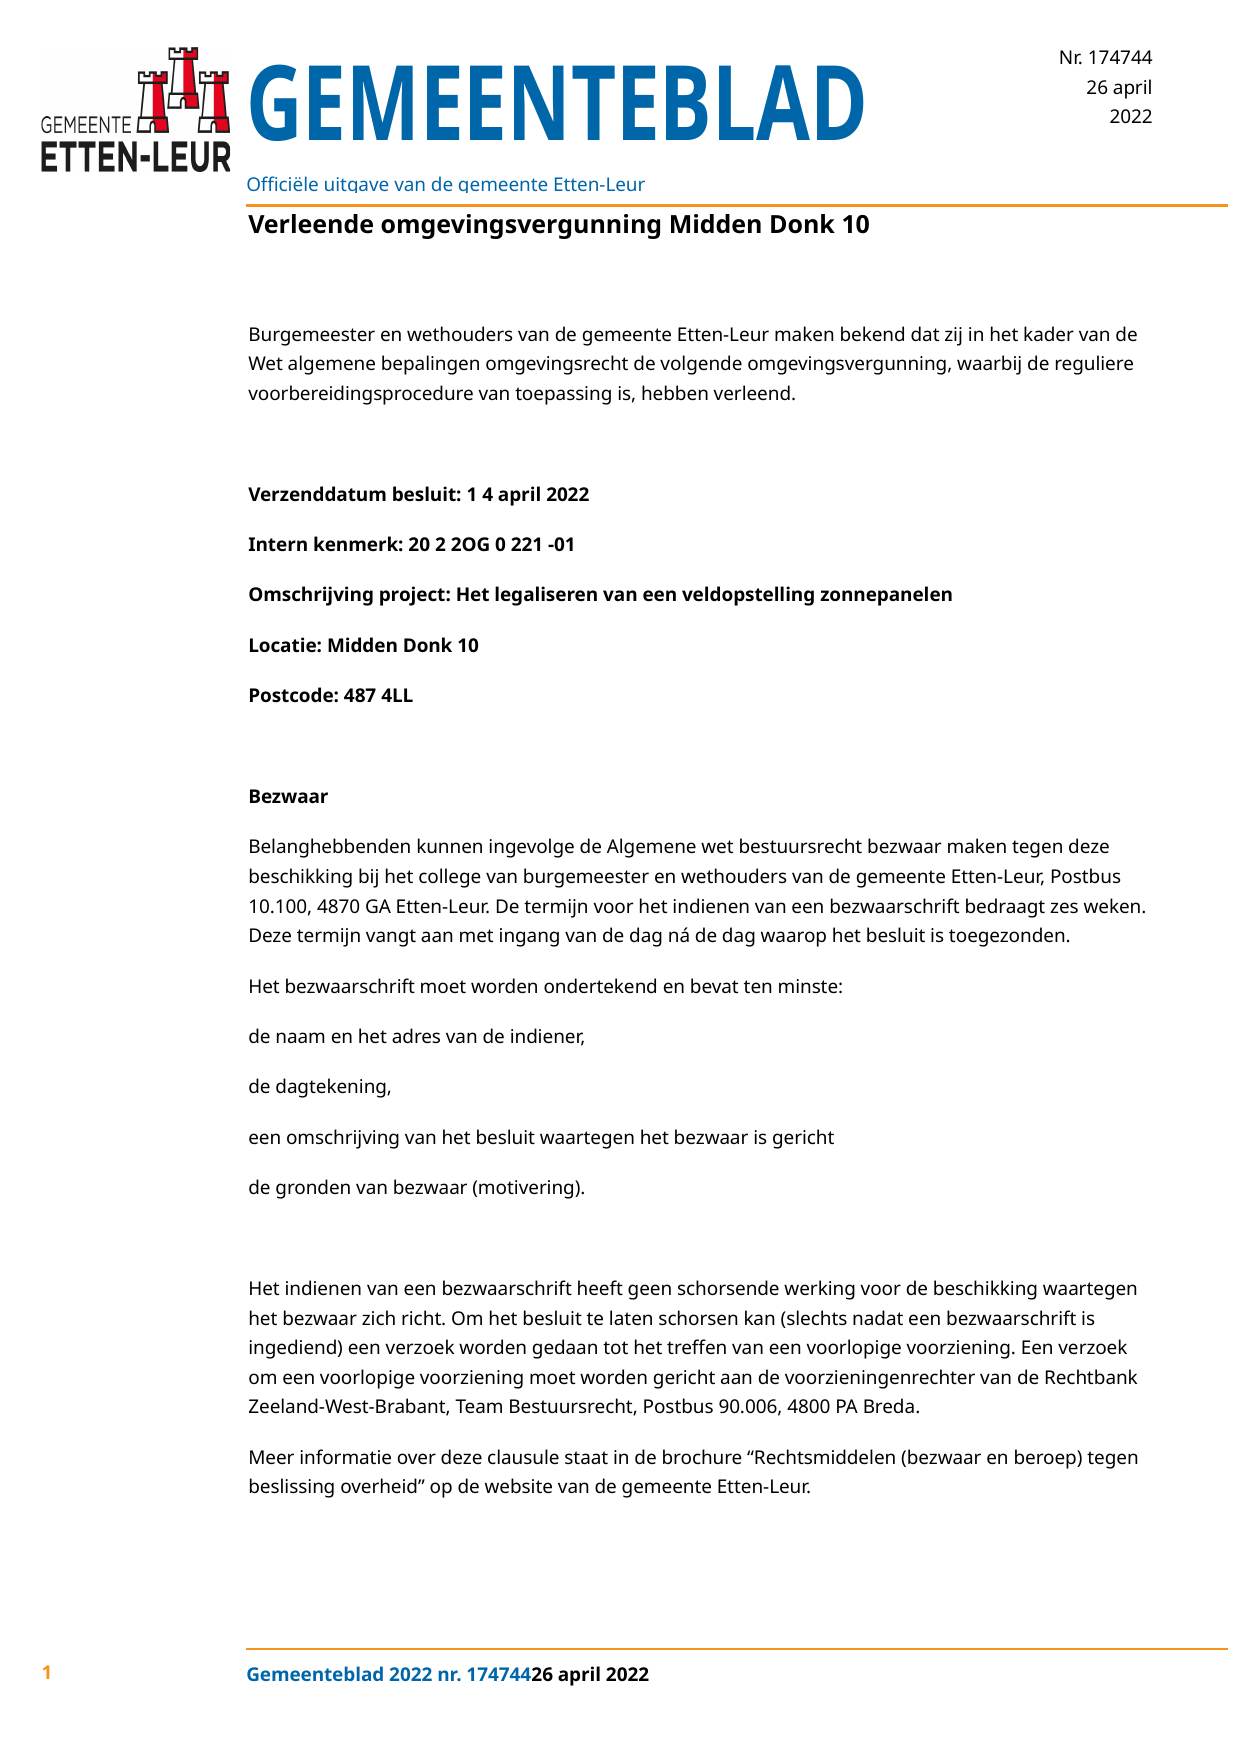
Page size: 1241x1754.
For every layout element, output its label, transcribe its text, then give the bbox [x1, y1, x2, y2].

text de naam en het adres van de indiener, [248, 1023, 1152, 1049]
picture [41, 47, 231, 172]
text Locatie: Midden Donk 10 [248, 632, 1152, 658]
text Bezwaar [248, 783, 1152, 809]
text de dagtekening, [248, 1074, 1152, 1099]
text Burgemeester en wethouders van de gemeente Etten-Leur maken bekend dat zij in het kader van de Wet algemene bepalingen omgevingsrecht de volgende omgevingsvergunning, waarbij de reguliere voorbereidingsprocedure van toepassing is, hebben verleend. [248, 321, 1152, 406]
text Meer informatie over deze clausule staat in de brochure “Rechtsmiddelen (bezwaar en beroep) tegen beslissing overheid” op de website van de gemeente Etten-Leur. [248, 1444, 1152, 1499]
text Belanghebbenden kunnen ingevolge de Algemene wet bestuursrecht bezwaar maken tegen deze beschikking bij het college van burgemeester en wethouders van de gemeente Etten-Leur, Postbus 10.100, 4870 GA Etten-Leur. De termijn voor het indienen van een bezwaarschrift bedraagt zes weken. Deze termijn vangt aan met ingang van de dag ná de dag waarop het besluit is toegezonden. [248, 834, 1152, 948]
text Het indienen van een bezwaarschrift heeft geen schorsende werking voor de beschikking waartegen het bezwaar zich richt. Om het besluit te laten schorsen kan (slechts nadat een bezwaarschrift is ingediend) een verzoek worden gedaan tot het treffen van een voorlopige voorziening. Een verzoek om een voorlopige voorziening moet worden gericht aan de voorzieningenrechter van de Rechtbank Zeeland-West-Brabant, Team Bestuursrecht, Postbus 90.006, 4800 PA Breda. [248, 1275, 1152, 1419]
text de gronden van bezwaar (motivering). [248, 1174, 1152, 1200]
text Intern kenmerk: 20 2 2OG 0 221 -01 [248, 531, 1152, 557]
text Omschrijving project: Het legaliseren van een veldopstelling zonnepanelen [248, 582, 1152, 607]
text een omschrijving van het besluit waartegen het bezwaar is gericht [248, 1124, 1152, 1150]
text Verzenddatum besluit: 1 4 april 2022 [248, 481, 1152, 506]
text Het bezwaarschrift moet worden ondertekend en bevat ten minste: [248, 973, 1152, 998]
text Verleende omgevingsvergunning Midden Donk 10 [248, 207, 1152, 241]
text Postcode: 487 4LL [248, 682, 1152, 708]
